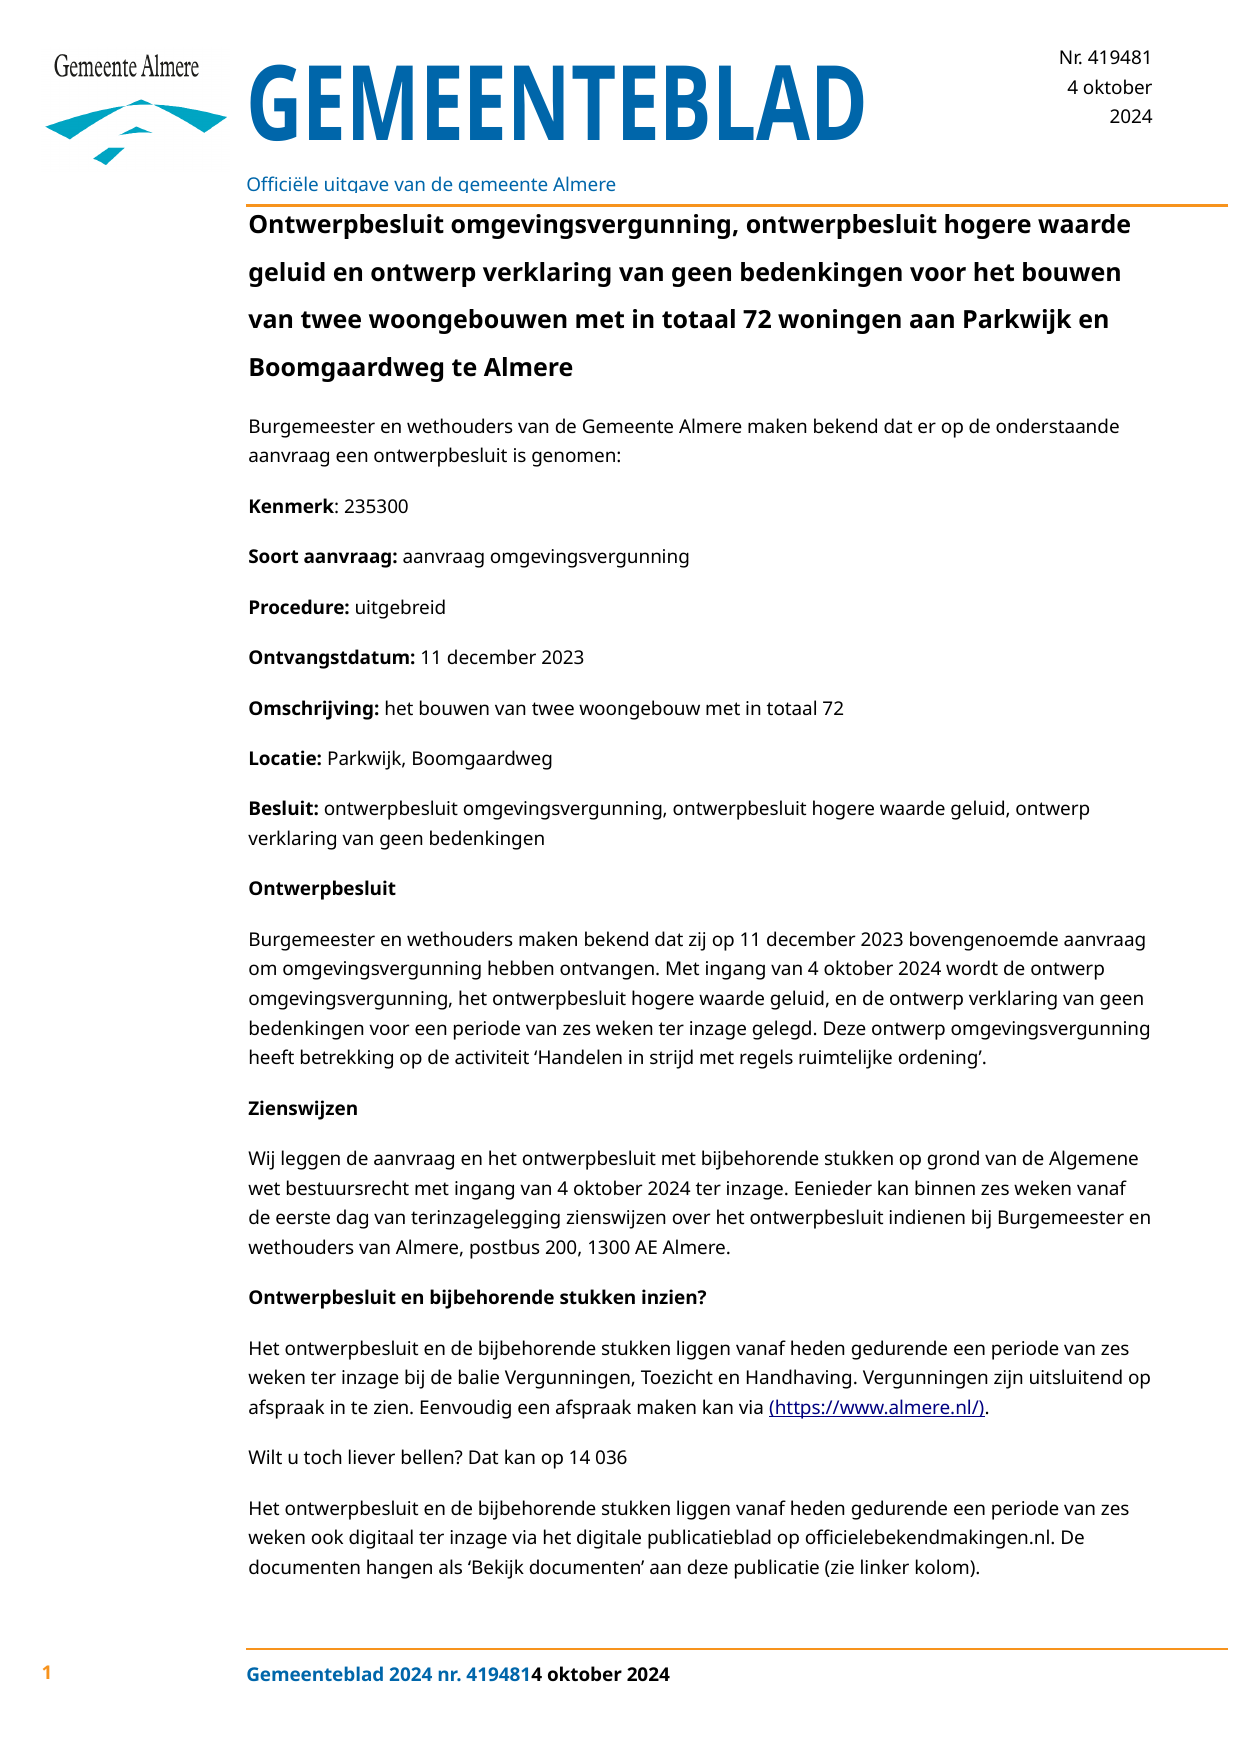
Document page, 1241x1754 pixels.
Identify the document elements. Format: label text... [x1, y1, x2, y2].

text Het ontwerpbesluit en de bijbehorende stukken liggen vanaf heden gedurende een periode van zes weken ter inzage bij de balie Vergunningen, Toezicht en Handhaving. Vergunningen zijn uitsluitend op afspraak in te zien. Eenvoudig een afspraak maken kan via (https://www.almere.nl/). [248, 1335, 1152, 1420]
text Wilt u toch liever bellen? Dat kan op 14 036 [248, 1444, 1152, 1470]
text Omschrijving: het bouwen van twee woongebouw met in totaal 72 [248, 695, 1152, 721]
text Ontvangstdatum: 11 december 2023 [248, 644, 1152, 670]
text Wij leggen de aanvraag en het ontwerpbesluit met bijbehorende stukken op grond van de Algemene wet bestuursrecht met ingang van 4 oktober 2024 ter inzage. Eenieder kan binnen zes weken vanaf de eerste dag van terinzagelegging zienswijzen over het ontwerpbesluit indienen bij Burgemeester en wethouders van Almere, postbus 200, 1300 AE Almere. [248, 1145, 1152, 1260]
text Ontwerpbesluit omgevingsvergunning, ontwerpbesluit hogere waarde geluid en ontwerp verklaring van geen bedenkingen voor het bouwen van twee woongebouwen met in totaal 72 woningen aan Parkwijk en Boomgaardweg te Almere [248, 207, 1152, 384]
text Burgemeester en wethouders van de Gemeente Almere maken bekend dat er op de onderstaande aanvraag een ontwerpbesluit is genomen: [248, 413, 1152, 468]
text Procedure: uitgebreid [248, 594, 1152, 620]
text Besluit: ontwerpbesluit omgevingsvergunning, ontwerpbesluit hogere waarde geluid, ontwerp verklaring van geen bedenkingen [248, 796, 1152, 851]
text Ontwerpbesluit [248, 876, 1152, 901]
picture [41, 47, 231, 172]
text Kenmerk: 235300 [248, 493, 1152, 519]
text Ontwerpbesluit en bijbehorende stukken inzien? [248, 1284, 1152, 1310]
text Zienswijzen [248, 1095, 1152, 1121]
text Locatie: Parkwijk, Boomgaardweg [248, 745, 1152, 771]
text Burgemeester en wethouders maken bekend dat zij op 11 december 2023 bovengenoemde aanvraag om omgevingsvergunning hebben ontvangen. Met ingang van 4 oktober 2024 wordt de ontwerp omgevingsvergunning, het ontwerpbesluit hogere waarde geluid, en de ontwerp verklaring van geen bedenkingen voor een periode van zes weken ter inzage gelegd. Deze ontwerp omgevingsvergunning heeft betrekking op de activiteit ‘Handelen in strijd met regels ruimtelijke ordening’. [248, 926, 1152, 1070]
text Soort aanvraag: aanvraag omgevingsvergunning [248, 543, 1152, 569]
text Het ontwerpbesluit en de bijbehorende stukken liggen vanaf heden gedurende een periode van zes weken ook digitaal ter inzage via het digitale publicatieblad op officielebekendmakingen.nl. De documenten hangen als ‘Bekijk documenten’ aan deze publicatie (zie linker kolom). [248, 1495, 1152, 1580]
